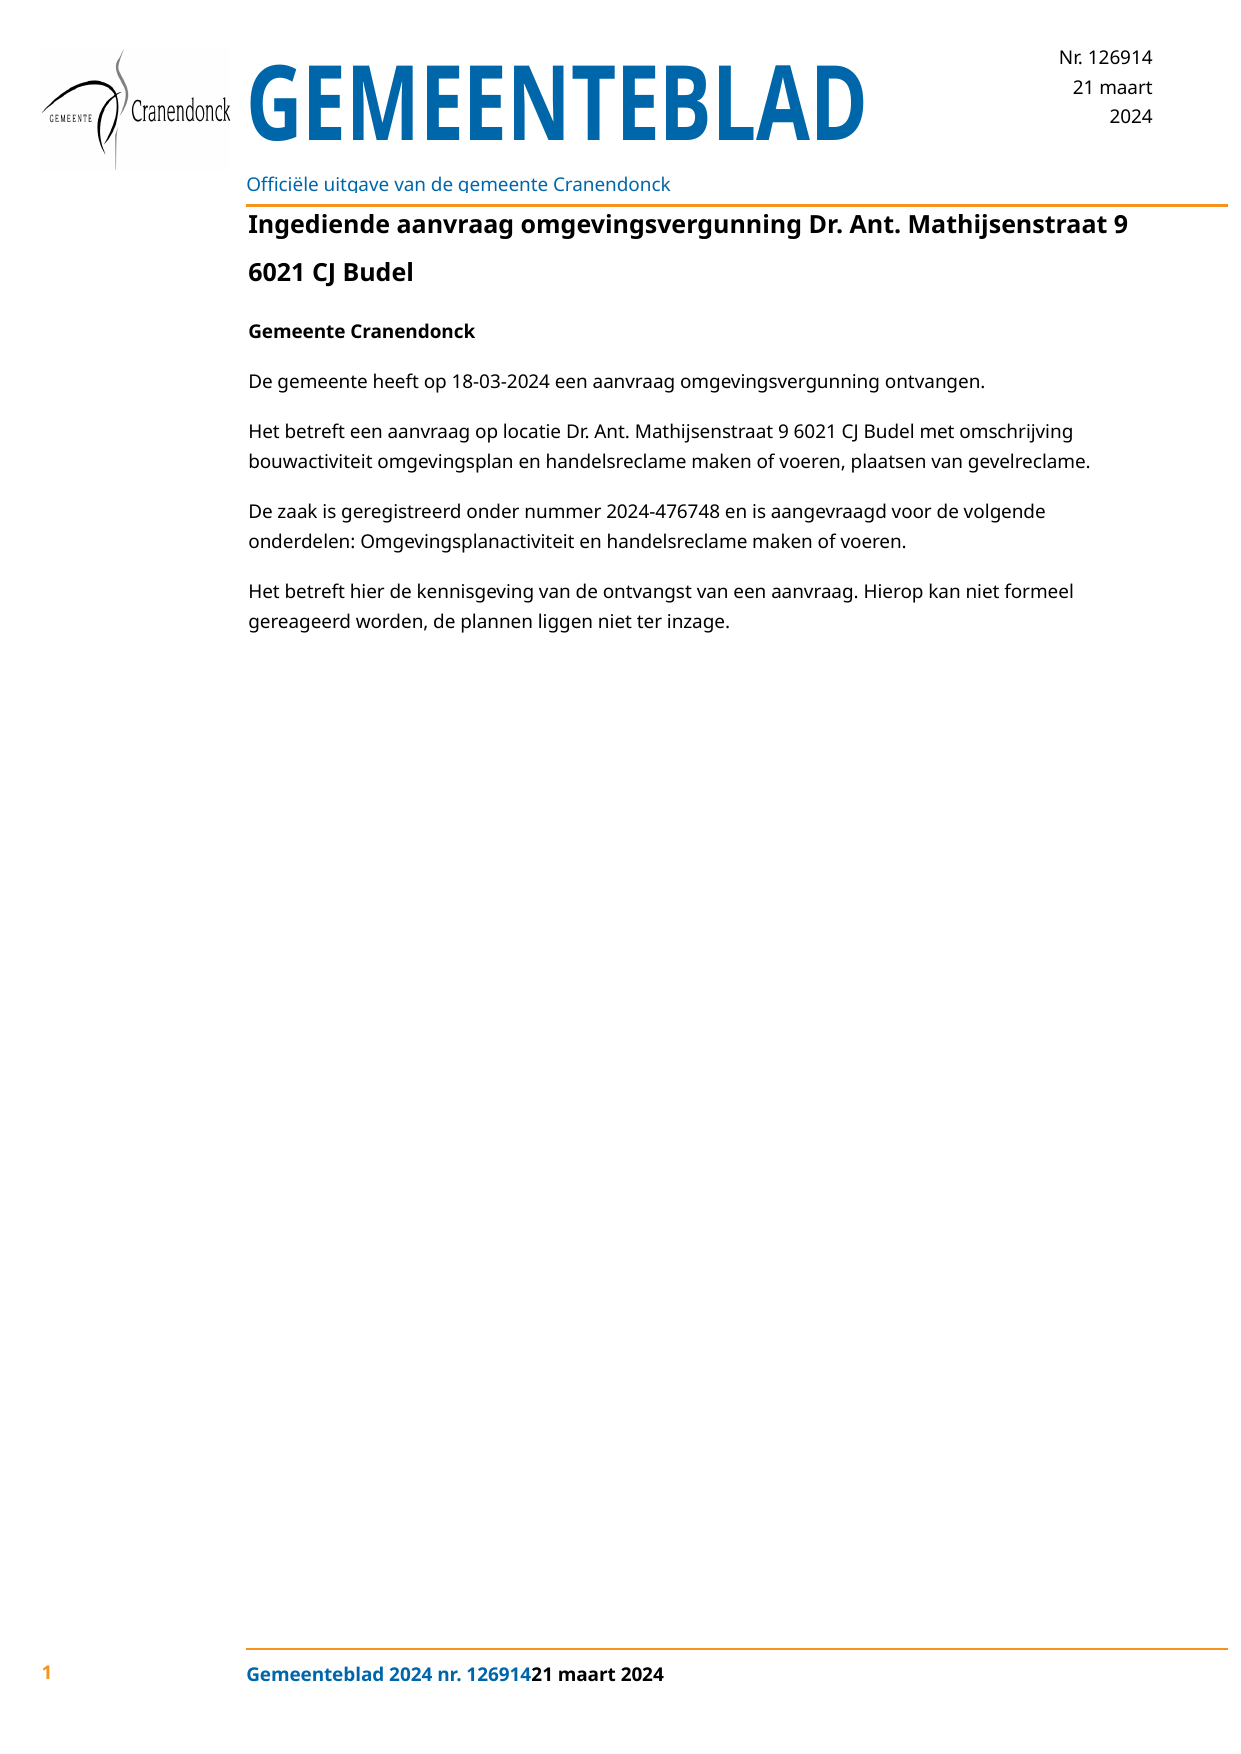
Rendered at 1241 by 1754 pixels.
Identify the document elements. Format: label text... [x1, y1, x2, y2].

text De zaak is geregistreerd onder nummer 2024-476748 en is aangevraagd voor de volgende onderdelen: Omgevingsplanactiviteit en handelsreclame maken of voeren. [248, 499, 1152, 554]
text Ingediende aanvraag omgevingsvergunning Dr. Ant. Mathijsenstraat 9 6021 CJ Budel [248, 207, 1152, 288]
text Gemeente Cranendonck [248, 318, 1152, 344]
text De gemeente heeft op 18-03-2024 een aanvraag omgevingsvergunning ontvangen. [248, 368, 1152, 394]
picture [41, 47, 231, 172]
text Het betreft een aanvraag op locatie Dr. Ant. Mathijsenstraat 9 6021 CJ Budel met omschrijving bouwactiviteit omgevingsplan en handelsreclame maken of voeren, plaatsen van gevelreclame. [248, 419, 1152, 474]
text Het betreft hier de kennisgeving van de ontvangst van een aanvraag. Hierop kan niet formeel gereageerd worden, de plannen liggen niet ter inzage. [248, 579, 1152, 634]
